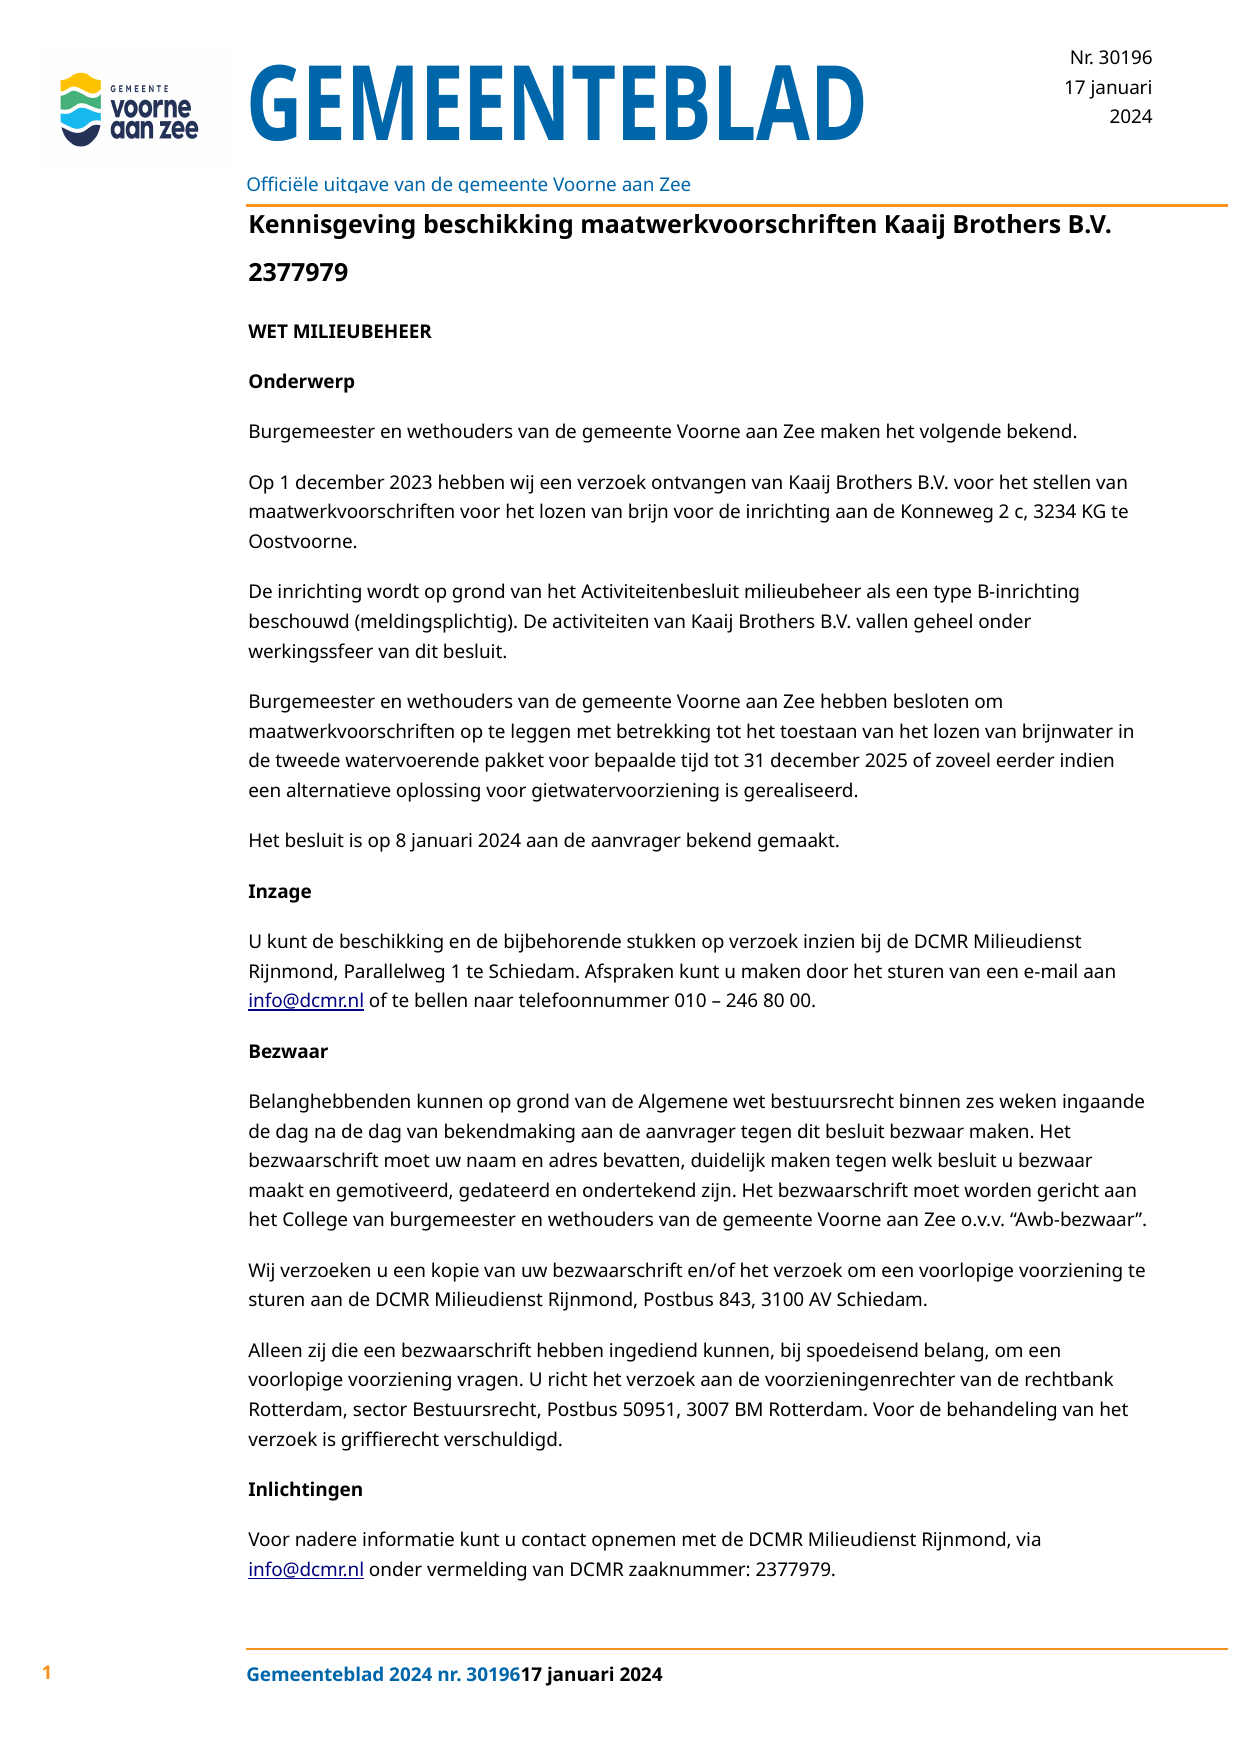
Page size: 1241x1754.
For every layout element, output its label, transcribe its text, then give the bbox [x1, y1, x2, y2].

text Inlichtingen [248, 1476, 1152, 1502]
text U kunt de beschikking en de bijbehorende stukken op verzoek inzien bij de DCMR Milieudienst Rijnmond, Parallelweg 1 te Schiedam. Afspraken kunt u maken door het sturen van een e-mail aan info@dcmr.nl of te bellen naar telefoonnummer 010 – 246 80 00. [248, 928, 1152, 1013]
text WET MILIEUBEHEER [248, 318, 1152, 344]
text Burgemeester en wethouders van de gemeente Voorne aan Zee maken het volgende bekend. [248, 419, 1152, 444]
text Belanghebbenden kunnen op grond van de Algemene wet bestuursrecht binnen zes weken ingaande de dag na de dag van bekendmaking aan de aanvrager tegen dit besluit bezwaar maken. Het bezwaarschrift moet uw naam en adres bevatten, duidelijk maken tegen welk besluit u bezwaar maakt en gemotiveerd, gedateerd en ondertekend zijn. Het bezwaarschrift moet worden gericht aan het College van burgemeester en wethouders van de gemeente Voorne aan Zee o.v.v. “Awb-bezwaar”. [248, 1088, 1152, 1232]
picture [41, 47, 231, 172]
text Bezwaar [248, 1038, 1152, 1064]
text Het besluit is op 8 januari 2024 aan de aanvrager bekend gemaakt. [248, 827, 1152, 853]
text Op 1 december 2023 hebben wij een verzoek ontvangen van Kaaij Brothers B.V. voor het stellen van maatwerkvoorschriften voor het lozen van brijn voor de inrichting aan de Konneweg 2 c, 3234 KG te Oostvoorne. [248, 469, 1152, 554]
text Alleen zij die een bezwaarschrift hebben ingediend kunnen, bij spoedeisend belang, om een voorlopige voorziening vragen. U richt het verzoek aan de voorzieningenrechter van de rechtbank Rotterdam, sector Bestuursrecht, Postbus 50951, 3007 BM Rotterdam. Voor de behandeling van het verzoek is griffierecht verschuldigd. [248, 1337, 1152, 1452]
text Burgemeester en wethouders van de gemeente Voorne aan Zee hebben besloten om maatwerkvoorschriften op te leggen met betrekking tot het toestaan van het lozen van brijnwater in de tweede watervoerende pakket voor bepaalde tijd tot 31 december 2025 of zoveel eerder indien een alternatieve oplossing voor gietwatervoorziening is gerealiseerd. [248, 688, 1152, 803]
text Kennisgeving beschikking maatwerkvoorschriften Kaaij Brothers B.V. 2377979 [248, 207, 1152, 288]
text Wij verzoeken u een kopie van uw bezwaarschrift en/of het verzoek om een voorlopige voorziening te sturen aan de DCMR Milieudienst Rijnmond, Postbus 843, 3100 AV Schiedam. [248, 1257, 1152, 1312]
text Onderwerp [248, 368, 1152, 394]
text Voor nadere informatie kunt u contact opnemen met de DCMR Milieudienst Rijnmond, via info@dcmr.nl onder vermelding van DCMR zaaknummer: 2377979. [248, 1527, 1152, 1582]
text De inrichting wordt op grond van het Activiteitenbesluit milieubeheer als een type B-inrichting beschouwd (meldingsplichtig). De activiteiten van Kaaij Brothers B.V. vallen geheel onder werkingssfeer van dit besluit. [248, 579, 1152, 664]
text Inzage [248, 878, 1152, 904]
